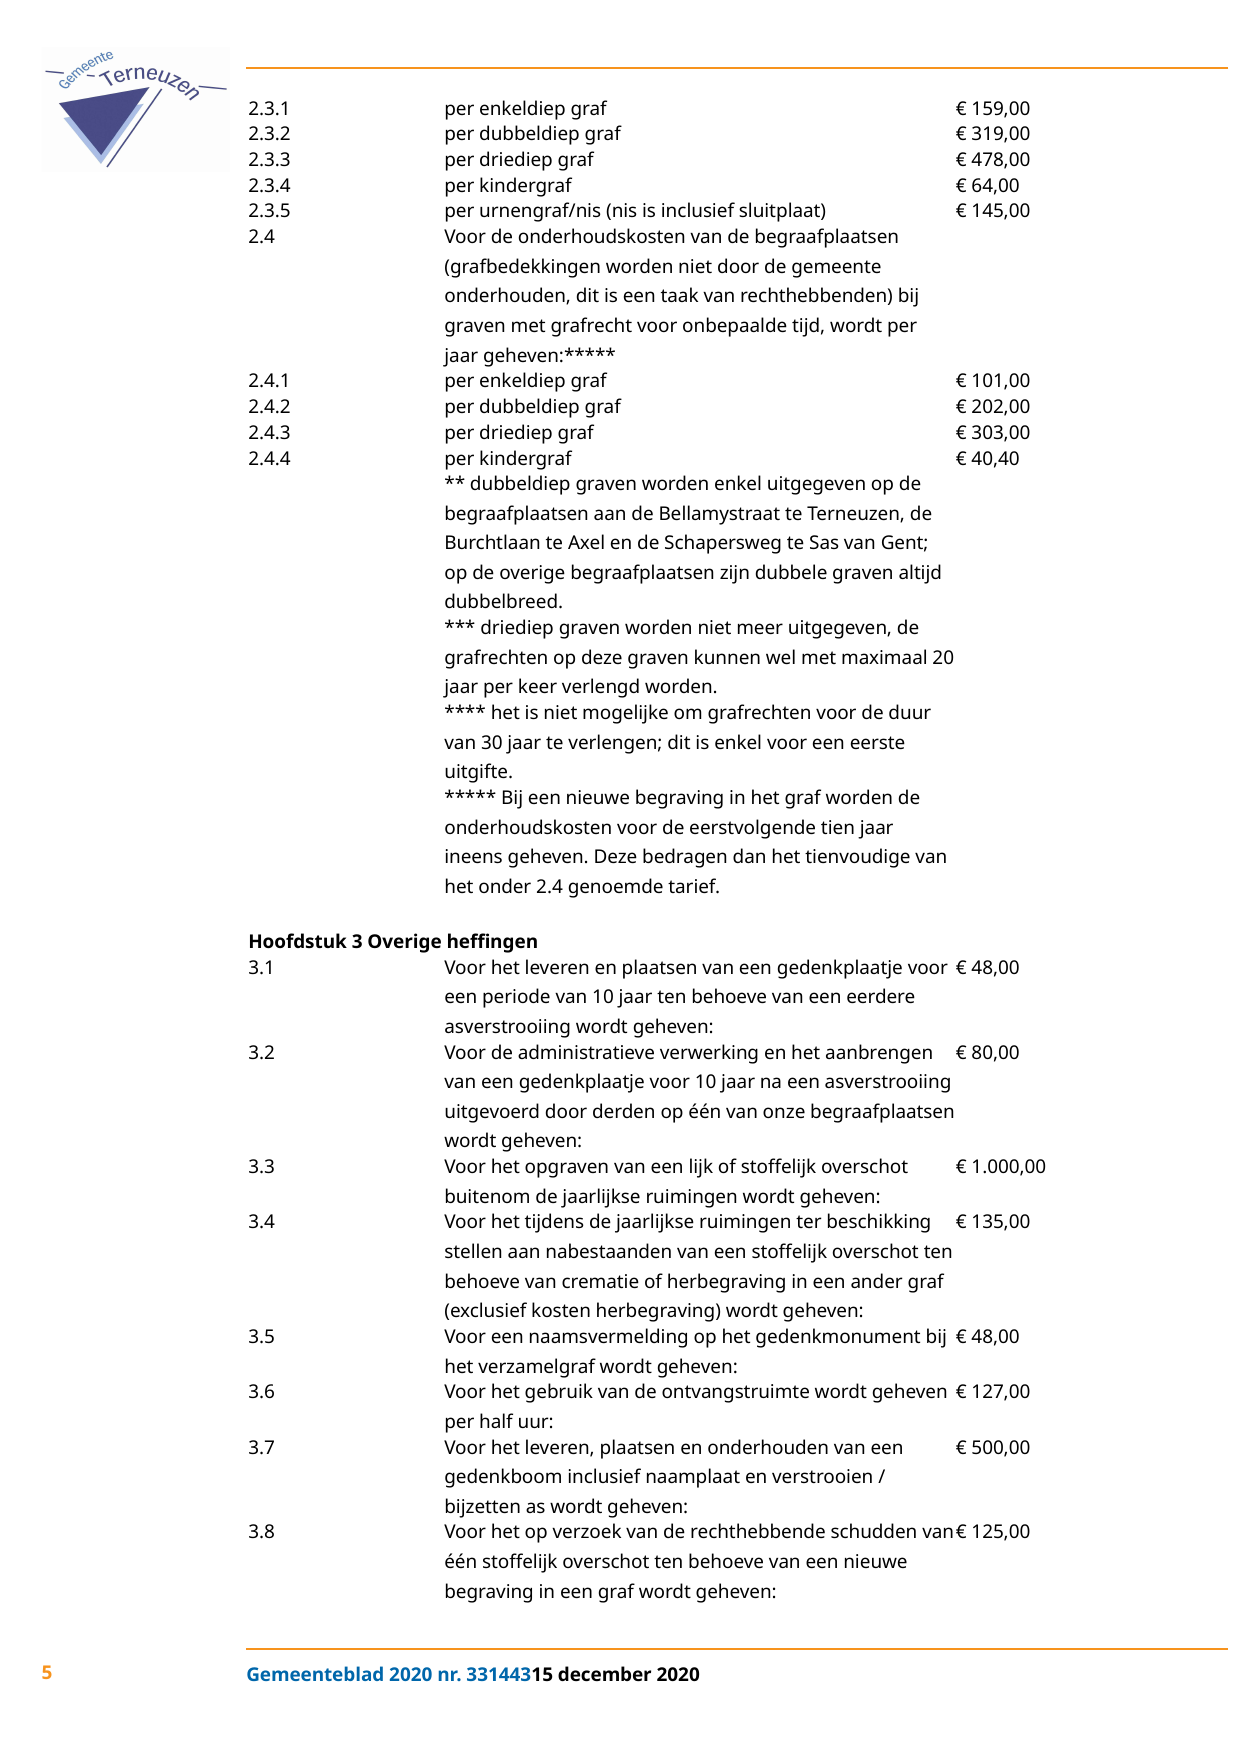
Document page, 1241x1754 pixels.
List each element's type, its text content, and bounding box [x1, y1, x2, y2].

table_cell € 145,00 [956, 198, 1152, 223]
table_cell per dubbeldiep graf [444, 393, 956, 419]
table_cell [248, 699, 444, 784]
table_cell Voor het op verzoek van de rechthebbende schudden van één stoffelijk overschot ten behoeve van een nieuwe begraving in een graf wordt geheven: [444, 1519, 956, 1604]
table_cell € 40,40 [956, 445, 1152, 470]
table_cell € 101,00 [956, 368, 1152, 393]
table_cell Voor de onderhoudskosten van de begraafplaatsen (grafbedekkingen worden niet door de gemeente onderhouden, dit is een taak van rechthebbenden) bij graven met grafrecht voor onbepaalde tijd, wordt per jaar geheven:***** [444, 224, 956, 367]
picture [41, 47, 231, 172]
table_cell 2.3.5 [248, 198, 444, 223]
table_cell 2.4.2 [248, 393, 444, 419]
table_cell € 500,00 [956, 1434, 1152, 1519]
table_cell 3.7 [248, 1434, 444, 1519]
table_cell 2.4.3 [248, 419, 444, 445]
table_cell Voor het leveren, plaatsen en onderhouden van een gedenkboom inclusief naamplaat en verstrooien / bijzetten as wordt geheven: [444, 1434, 956, 1519]
table_cell € 135,00 [956, 1209, 1152, 1323]
table_cell € 48,00 [956, 954, 1152, 1039]
table_cell € 1.000,00 [956, 1154, 1152, 1209]
table_cell Hoofdstuk 3 Overige heffingen [248, 899, 1152, 954]
table_cell [956, 470, 1152, 614]
table_cell € 48,00 [956, 1323, 1152, 1378]
table_cell 3.8 [248, 1519, 444, 1604]
table_cell Voor het tijdens de jaarlijkse ruimingen ter beschikking stellen aan nabestaanden van een stoffelijk overschot ten behoeve van crematie of herbegraving in een ander graf (exclusief kosten herbegraving) wordt geheven: [444, 1209, 956, 1323]
table_cell [956, 784, 1152, 899]
table_cell 3.2 [248, 1039, 444, 1153]
table_cell [956, 224, 1152, 367]
table_cell 2.3.4 [248, 172, 444, 198]
table_cell € 319,00 [956, 121, 1152, 146]
table_cell Voor de administratieve verwerking en het aanbrengen van een gedenkplaatje voor 10 jaar na een asverstrooiing uitgevoerd door derden op één van onze begraafplaatsen wordt geheven: [444, 1039, 956, 1153]
table_cell [248, 615, 444, 699]
table_cell [248, 470, 444, 614]
table_cell **** het is niet mogelijke om grafrechten voor de duur van 30 jaar te verlengen; dit is enkel voor een eerste uitgifte. [444, 699, 956, 784]
table_cell € 127,00 [956, 1379, 1152, 1434]
table_cell 3.4 [248, 1209, 444, 1323]
table_cell per enkeldiep graf [444, 368, 956, 393]
table_cell € 80,00 [956, 1039, 1152, 1153]
table_cell Voor het opgraven van een lijk of stoffelijk overschot buitenom de jaarlijkse ruimingen wordt geheven: [444, 1154, 956, 1209]
table_cell [956, 615, 1152, 699]
table_cell 2.3.3 [248, 146, 444, 172]
table_cell [956, 699, 1152, 784]
table_cell 2.4.1 [248, 368, 444, 393]
table_cell € 202,00 [956, 393, 1152, 419]
table_cell per urnengraf/nis (nis is inclusief sluitplaat) [444, 198, 956, 223]
table_cell 3.1 [248, 954, 444, 1039]
table_cell Voor het leveren en plaatsen van een gedenkplaatje voor een periode van 10 jaar ten behoeve van een eerdere asverstrooiing wordt geheven: [444, 954, 956, 1039]
table_cell [248, 784, 444, 899]
table_cell € 478,00 [956, 146, 1152, 172]
table_cell ***** Bij een nieuwe begraving in het graf worden de onderhoudskosten voor de eerstvolgende tien jaar ineens geheven. Deze bedragen dan het tienvoudige van het onder 2.4 genoemde tarief. [444, 784, 956, 899]
table_cell Voor een naamsvermelding op het gedenkmonument bij het verzamelgraf wordt geheven: [444, 1323, 956, 1378]
table_cell 3.6 [248, 1379, 444, 1434]
table_cell per enkeldiep graf [444, 95, 956, 121]
table_cell € 303,00 [956, 419, 1152, 445]
table_cell 3.3 [248, 1154, 444, 1209]
table_cell per driediep graf [444, 146, 956, 172]
table_cell 2.3.1 [248, 95, 444, 121]
table_cell 2.4.4 [248, 445, 444, 470]
table_cell ** dubbeldiep graven worden enkel uitgegeven op de begraafplaatsen aan de Bellamystraat te Terneuzen, de Burchtlaan te Axel en de Schapersweg te Sas van Gent; op de overige begraafplaatsen zijn dubbele graven altijd dubbelbreed. [444, 470, 956, 614]
table_cell Voor het gebruik van de ontvangstruimte wordt geheven per half uur: [444, 1379, 956, 1434]
table_cell € 125,00 [956, 1519, 1152, 1604]
table_cell 2.3.2 [248, 121, 444, 146]
table_cell per kindergraf [444, 172, 956, 198]
table_cell € 159,00 [956, 95, 1152, 121]
table_cell per dubbeldiep graf [444, 121, 956, 146]
table_cell *** driediep graven worden niet meer uitgegeven, de grafrechten op deze graven kunnen wel met maximaal 20 jaar per keer verlengd worden. [444, 615, 956, 699]
table_cell 3.5 [248, 1323, 444, 1378]
table_cell € 64,00 [956, 172, 1152, 198]
table_cell 2.4 [248, 224, 444, 367]
table_cell per driediep graf [444, 419, 956, 445]
table_cell per kindergraf [444, 445, 956, 470]
